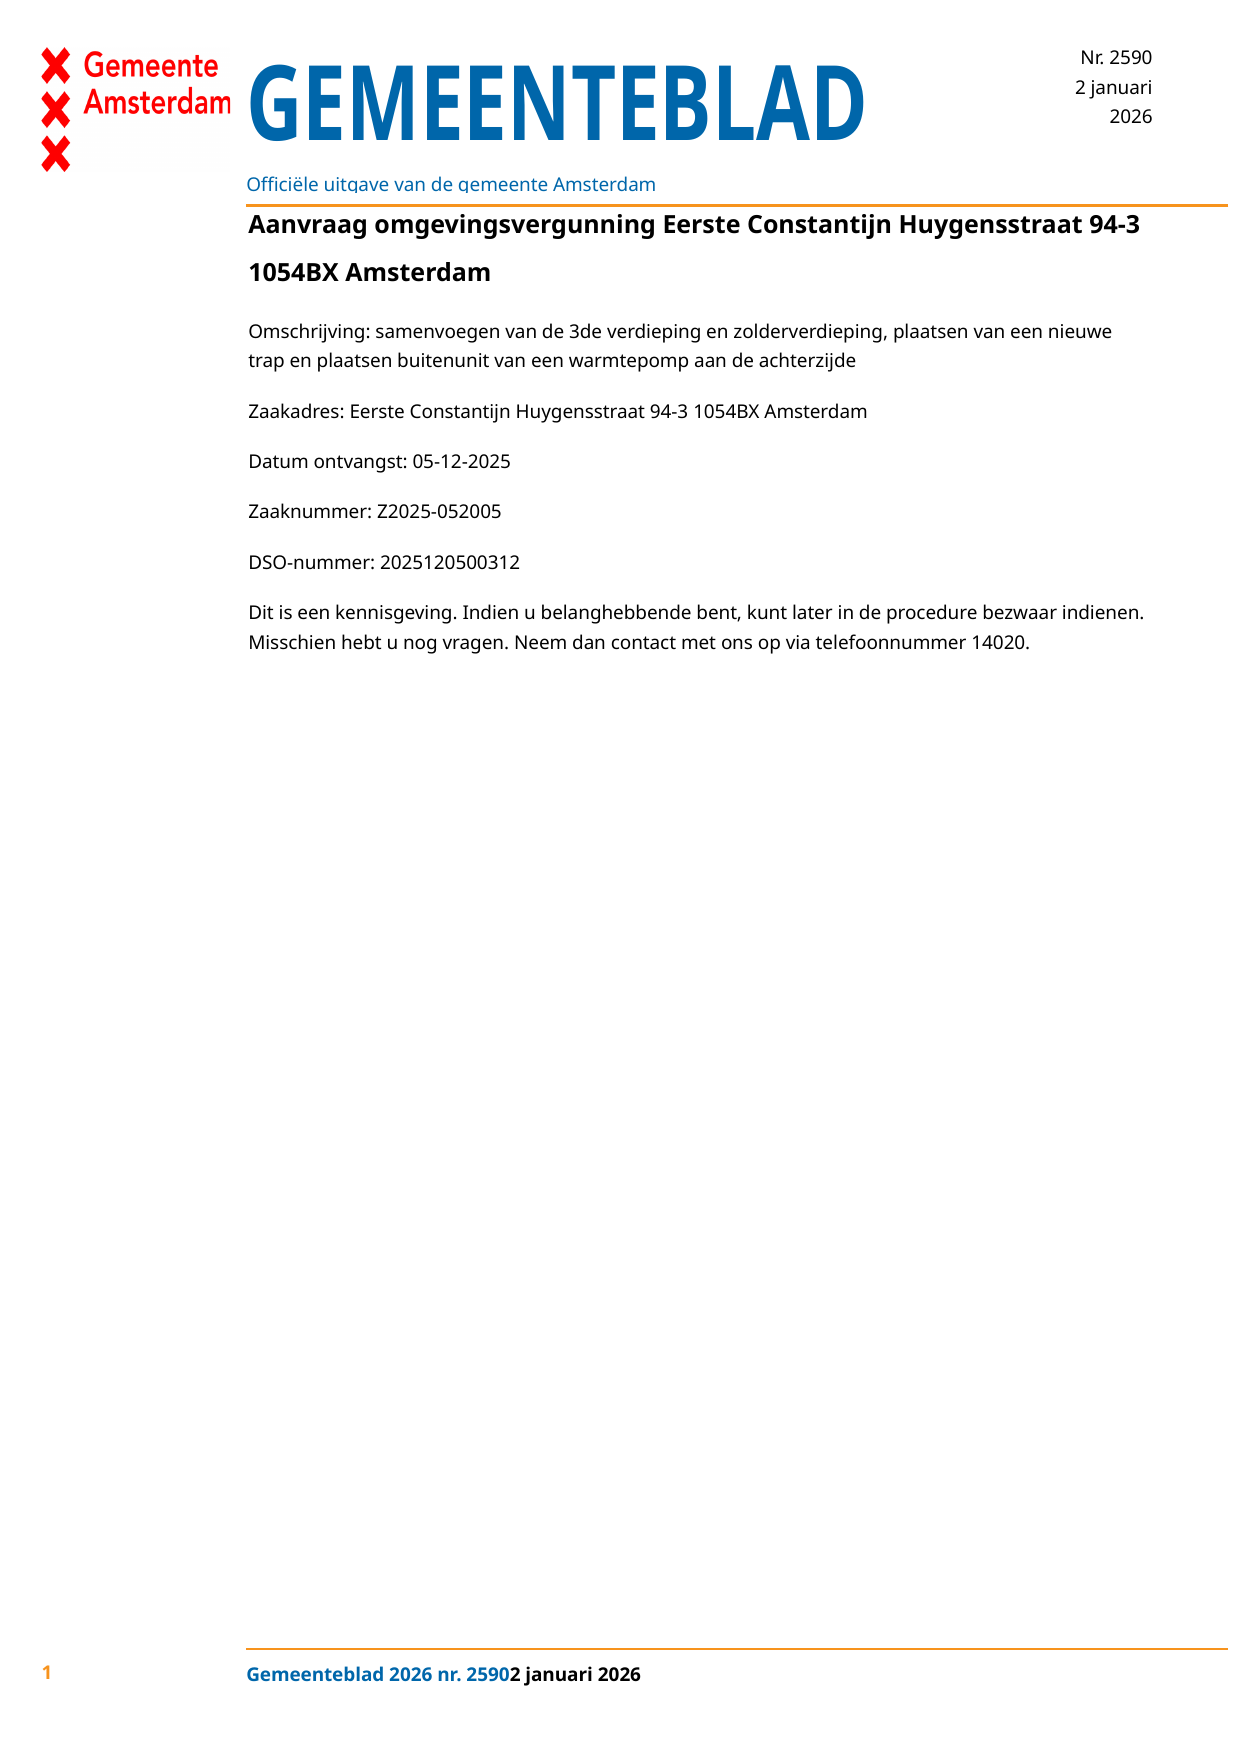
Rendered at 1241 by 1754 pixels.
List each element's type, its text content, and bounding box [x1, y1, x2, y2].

text Zaakadres: Eerste Constantijn Huygensstraat 94-3 1054BX Amsterdam [248, 398, 1152, 424]
picture [41, 47, 231, 172]
text Omschrijving: samenvoegen van de 3de verdieping en zolderverdieping, plaatsen van een nieuwe trap en plaatsen buitenunit van een warmtepomp aan de achterzijde [248, 318, 1152, 373]
text DSO-nummer: 2025120500312 [248, 549, 1152, 575]
text Zaaknummer: Z2025-052005 [248, 499, 1152, 524]
text Aanvraag omgevingsvergunning Eerste Constantijn Huygensstraat 94-3 1054BX Amsterdam [248, 207, 1152, 288]
text Datum ontvangst: 05-12-2025 [248, 448, 1152, 474]
text Dit is een kennisgeving. Indien u belanghebbende bent, kunt later in de procedure bezwaar indienen. Misschien hebt u nog vragen. Neem dan contact met ons op via telefoonnummer 14020. [248, 599, 1152, 655]
